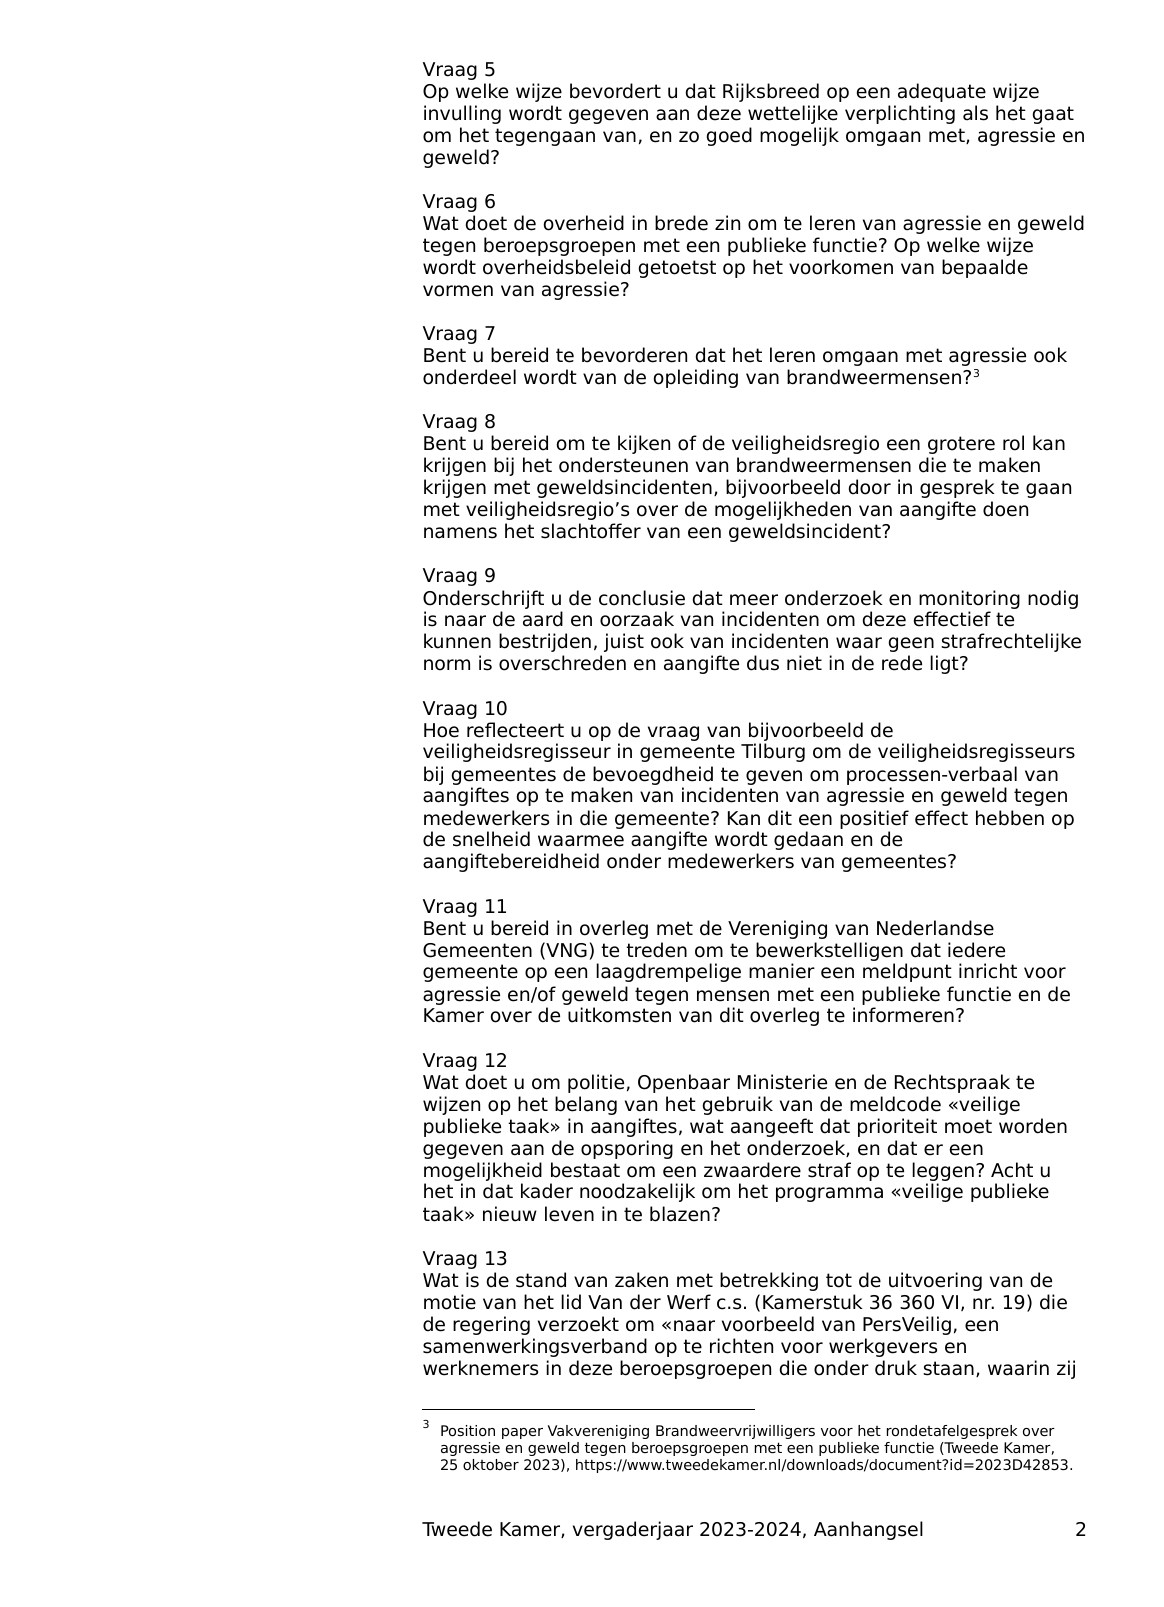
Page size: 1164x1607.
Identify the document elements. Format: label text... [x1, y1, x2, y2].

text Vraag 10 [422, 697, 1087, 719]
text Bent u bereid om te kijken of de veiligheidsregio een grotere rol kan krijgen bij het ondersteunen van brandweermensen die te maken krijgen met geweldsincidenten, bijvoorbeeld door in gesprek te gaan met veiligheidsregio’s over de mogelijkheden van aangifte doen namens het slachtoffer van een geweldsincident? [422, 433, 1087, 543]
text Vraag 8 [422, 411, 1087, 433]
text Vraag 5 [422, 59, 1087, 81]
text Onderschrijft u de conclusie dat meer onderzoek en monitoring nodig is naar de aard en oorzaak van incidenten om deze effectief te kunnen bestrijden, juist ook van incidenten waar geen strafrechtelijke norm is overschreden en aangifte dus niet in de rede ligt? [422, 587, 1087, 675]
text Wat doet de overheid in brede zin om te leren van agressie en geweld tegen beroepsgroepen met een publieke functie? Op welke wijze wordt overheidsbeleid getoetst op het voorkomen van bepaalde vormen van agressie? [422, 213, 1087, 301]
text Vraag 9 [422, 565, 1087, 587]
text Bent u bereid te bevorderen dat het leren omgaan met agressie ook onderdeel wordt van de opleiding van brandweermensen? [422, 345, 1087, 389]
text Bent u bereid in overleg met de Vereniging van Nederlandse Gemeenten (VNG) te treden om te bewerkstelligen dat iedere gemeente op een laagdrempelige manier een meldpunt inricht voor agressie en/of geweld tegen mensen met een publieke functie en de Kamer over de uitkomsten van dit overleg te informeren? [422, 917, 1087, 1027]
text Vraag 11 [422, 896, 1087, 917]
text Vraag 7 [422, 323, 1087, 345]
text Wat doet u om politie, Openbaar Ministerie en de Rechtspraak te wijzen op het belang van het gebruik van de meldcode «veilige publieke taak» in aangiftes, wat aangeeft dat prioriteit moet worden gegeven aan de opsporing en het onderzoek, en dat er een mogelijkheid bestaat om een zwaardere straf op te leggen? Acht u het in dat kader noodzakelijk om het programma «veilige publieke taak» nieuw leven in te blazen? [422, 1072, 1087, 1225]
text Vraag 6 [422, 191, 1087, 213]
text Hoe reflecteert u op de vraag van bijvoorbeeld de veiligheidsregisseur in gemeente Tilburg om de veiligheidsregisseurs bij gemeentes de bevoegdheid te geven om processen-verbaal van aangiftes op te maken van incidenten van agressie en geweld tegen medewerkers in die gemeente? Kan dit een positief effect hebben op de snelheid waarmee aangifte wordt gedaan en de aangiftebereidheid onder medewerkers van gemeentes? [422, 719, 1087, 873]
text Vraag 13 [422, 1248, 1087, 1269]
text Op welke wijze bevordert u dat Rijksbreed op een adequate wijze invulling wordt gegeven aan deze wettelijke verplichting als het gaat om het tegengaan van, en zo goed mogelijk omgaan met, agressie en geweld? [422, 81, 1087, 169]
text Position paper Vakvereniging Brandweervrijwilligers voor het rondetafelgesprek over agressie en geweld tegen beroepsgroepen met een publieke functie (Tweede Kamer, 25 oktober 2023), https://www.tweedekamer.nl/downloads/document?id=2023D42853. [422, 1418, 1087, 1474]
text Vraag 12 [422, 1049, 1087, 1072]
text Wat is de stand van zaken met betrekking tot de uitvoering van de motie van het lid Van der Werf c.s. (Kamerstuk 36 360 VI, nr. 19) die de regering verzoekt om «naar voorbeeld van PersVeilig, een samenwerkingsverband op te richten voor werkgevers en werknemers in deze beroepsgroepen die onder druk staan, waarin zij [422, 1269, 1087, 1379]
